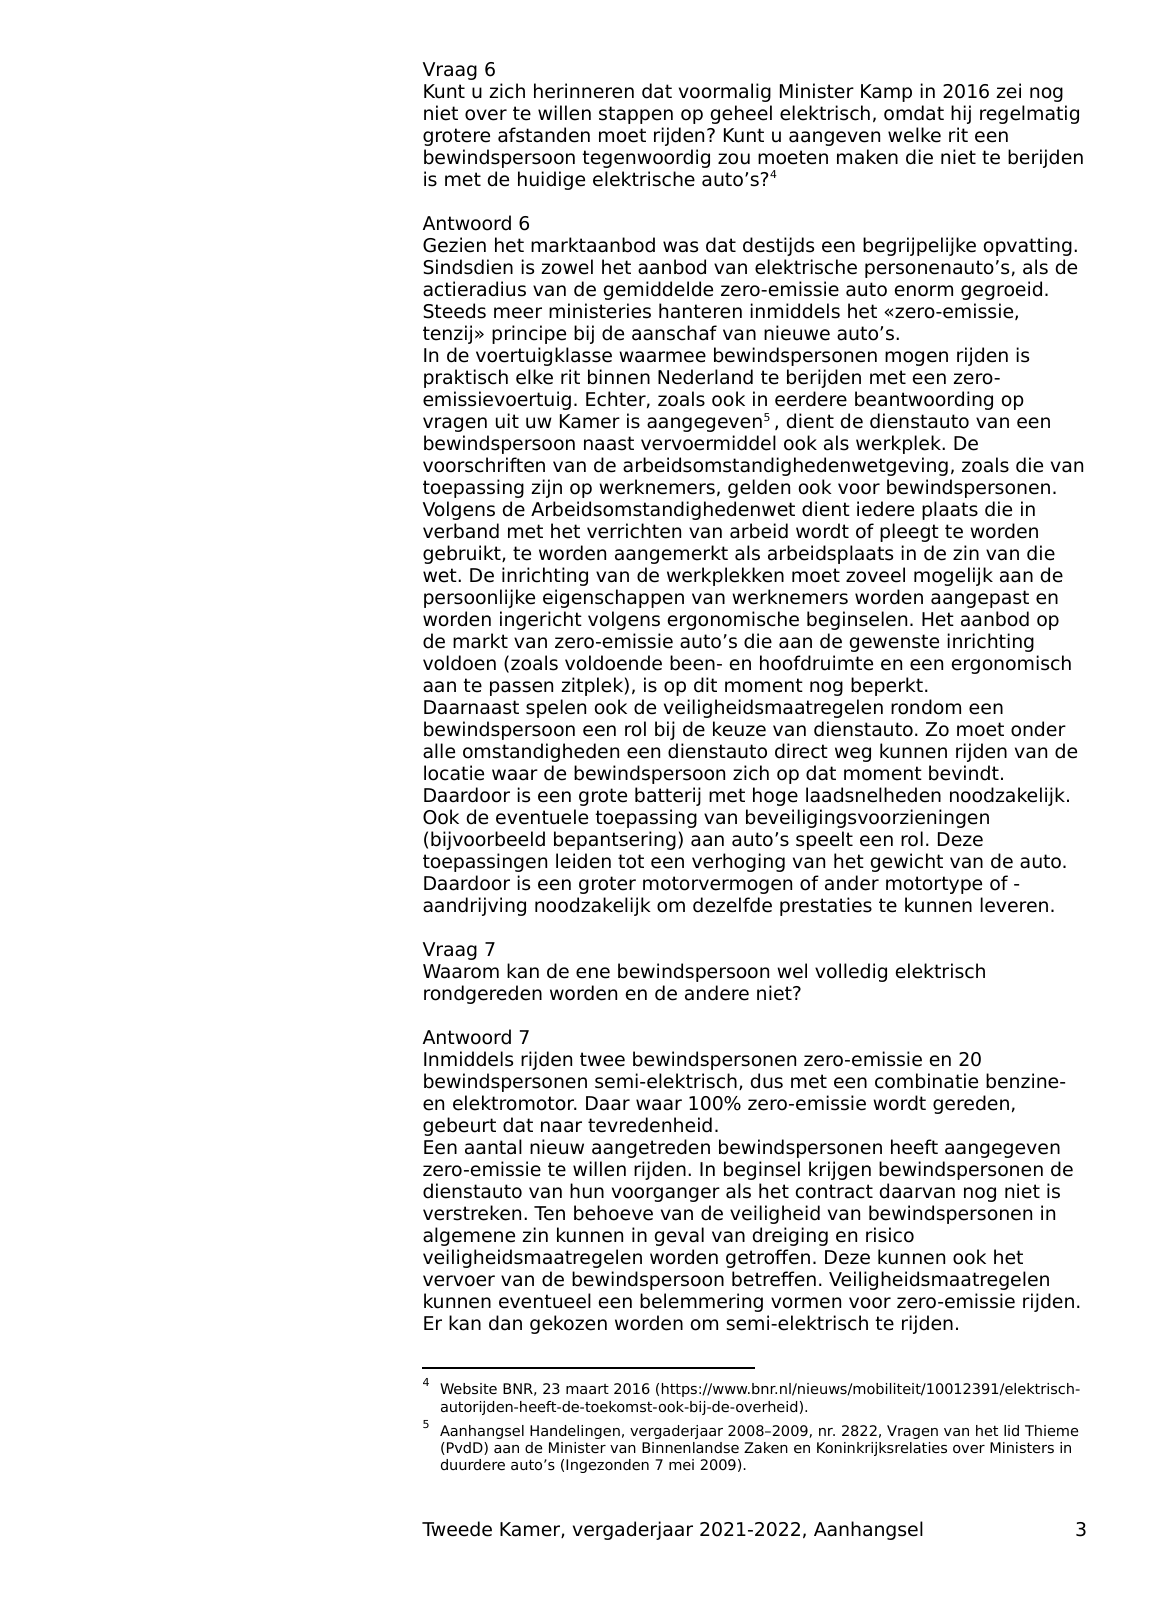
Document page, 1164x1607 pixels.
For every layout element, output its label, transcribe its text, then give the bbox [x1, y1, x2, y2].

text Vraag 6 [422, 59, 1087, 81]
text Aanhangsel Handelingen, vergaderjaar 2008–2009, nr. 2822, Vragen van het lid Thieme (PvdD) aan de Minister van Binnenlandse Zaken en Koninkrijksrelaties over Ministers in duurdere auto’s (Ingezonden 7 mei 2009). [422, 1418, 1087, 1474]
text Antwoord 7 [422, 1027, 1087, 1049]
text Daarnaast spelen ook de veiligheidsmaatregelen rondom een bewindspersoon een rol bij de keuze van dienstauto. Zo moet onder alle omstandigheden een dienstauto direct weg kunnen rijden van de locatie waar de bewindspersoon zich op dat moment bevindt. Daardoor is een grote batterij met hoge laadsnelheden noodzakelijk. Ook de eventuele toepassing van beveiligingsvoorzieningen (bijvoorbeeld bepantsering) aan auto’s speelt een rol. Deze toepassingen leiden tot een verhoging van het gewicht van de auto. Daardoor is een groter motorvermogen of ander motortype of -aandrijving noodzakelijk om dezelfde prestaties te kunnen leveren. [422, 697, 1087, 916]
text In de voertuigklasse waarmee bewindspersonen mogen rijden is praktisch elke rit binnen Nederland te berijden met een zero-emissievoertuig. Echter, zoals ook in eerdere beantwoording op vragen uit uw Kamer is aangegeven, dient de dienstauto van een bewindspersoon naast vervoermiddel ook als werkplek. De voorschriften van de arbeidsomstandighedenwetgeving, zoals die van toepassing zijn op werknemers, gelden ook voor bewindspersonen. Volgens de Arbeidsomstandighedenwet dient iedere plaats die in verband met het verrichten van arbeid wordt of pleegt te worden gebruikt, te worden aangemerkt als arbeidsplaats in de zin van die wet. De inrichting van de werkplekken moet zoveel mogelijk aan de persoonlijke eigenschappen van werknemers worden aangepast en worden ingericht volgens ergonomische beginselen. Het aanbod op de markt van zero-emissie auto’s die aan de gewenste inrichting voldoen (zoals voldoende been- en hoofdruimte en een ergonomisch aan te passen zitplek), is op dit moment nog beperkt. [422, 345, 1087, 697]
text Inmiddels rijden twee bewindspersonen zero-emissie en 20 bewindspersonen semi-elektrisch, dus met een combinatie benzine- en elektromotor. Daar waar 100% zero-emissie wordt gereden, gebeurt dat naar tevredenheid. [422, 1049, 1087, 1137]
text Vraag 7 [422, 939, 1087, 961]
text Antwoord 6 [422, 213, 1087, 235]
text Website BNR, 23 maart 2016 (https://www.bnr.nl/nieuws/mobiliteit/10012391/elektrisch-autorijden-heeft-de-toekomst-ook-bij-de-overheid). [422, 1377, 1087, 1416]
text Waarom kan de ene bewindspersoon wel volledig elektrisch rondgereden worden en de andere niet? [422, 961, 1087, 1004]
text Een aantal nieuw aangetreden bewindspersonen heeft aangegeven zero-emissie te willen rijden. In beginsel krijgen bewindspersonen de dienstauto van hun voorganger als het contract daarvan nog niet is verstreken. Ten behoeve van de veiligheid van bewindspersonen in algemene zin kunnen in geval van dreiging en risico veiligheidsmaatregelen worden getroffen. Deze kunnen ook het vervoer van de bewindspersoon betreffen. Veiligheidsmaatregelen kunnen eventueel een belemmering vormen voor zero-emissie rijden. Er kan dan gekozen worden om semi-elektrisch te rijden. [422, 1137, 1087, 1334]
text Kunt u zich herinneren dat voormalig Minister Kamp in 2016 zei nog niet over te willen stappen op geheel elektrisch, omdat hij regelmatig grotere afstanden moet rijden? Kunt u aangeven welke rit een bewindspersoon tegenwoordig zou moeten maken die niet te berijden is met de huidige elektrische auto’s? [422, 81, 1087, 191]
text Gezien het marktaanbod was dat destijds een begrijpelijke opvatting. Sindsdien is zowel het aanbod van elektrische personenauto’s, als de actieradius van de gemiddelde zero-emissie auto enorm gegroeid. Steeds meer ministeries hanteren inmiddels het «zero-emissie, tenzij» principe bij de aanschaf van nieuwe auto’s. [422, 235, 1087, 345]
